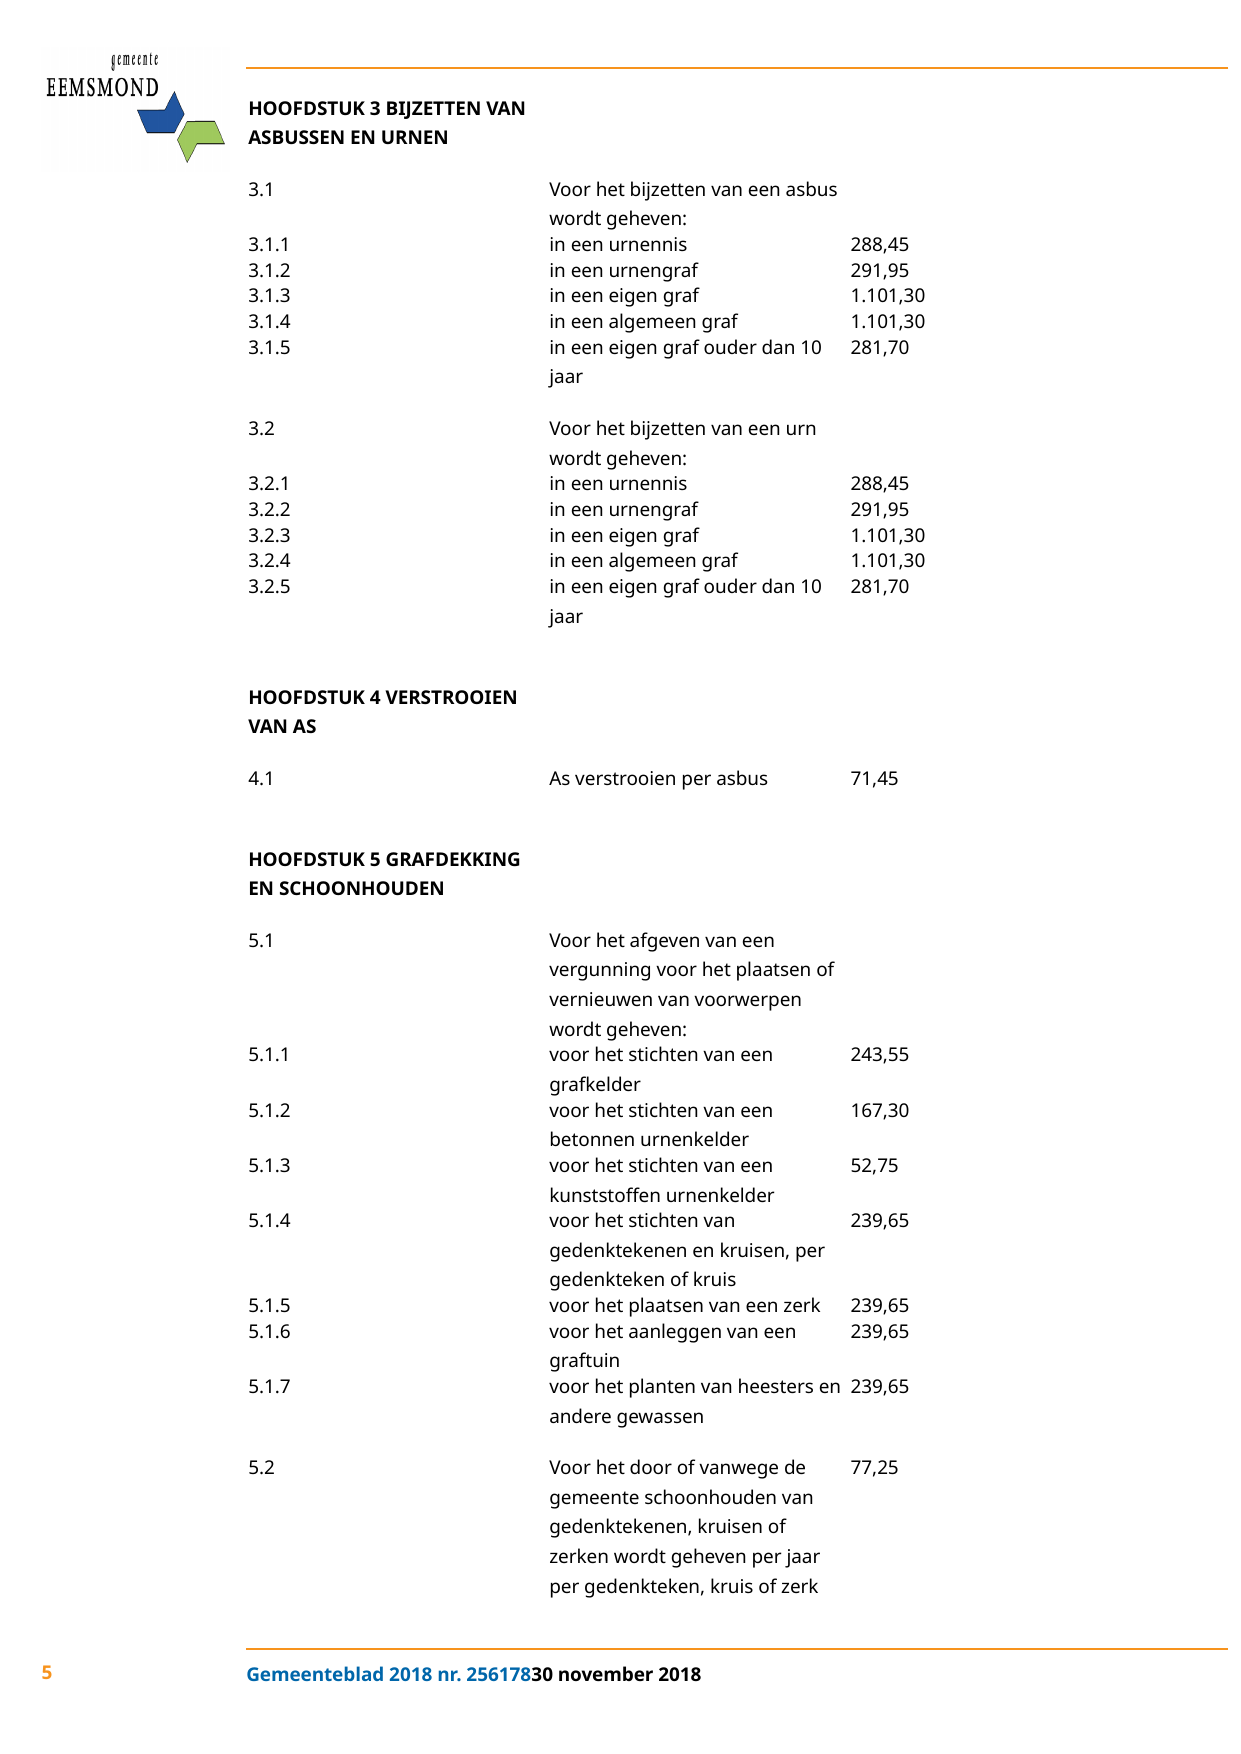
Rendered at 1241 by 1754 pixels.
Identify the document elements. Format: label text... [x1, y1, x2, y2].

table_cell [850, 415, 1152, 470]
table_cell in een eigen graf ouder dan 10 jaar [549, 334, 850, 389]
table_cell [248, 150, 549, 176]
table_cell [248, 791, 549, 816]
table_cell 3.2 [248, 415, 549, 470]
table_cell 5.1.2 [248, 1097, 549, 1152]
table_cell in een urnennis [549, 231, 850, 257]
table_cell [549, 1429, 850, 1454]
table_cell 3.1.1 [248, 231, 549, 257]
table_cell in een eigen graf ouder dan 10 jaar [549, 573, 850, 629]
table_cell 5.1.6 [248, 1318, 549, 1373]
table_cell [549, 389, 850, 415]
table_cell 239,65 [850, 1318, 1152, 1373]
table_cell Voor het afgeven van een vergunning voor het plaatsen of vernieuwen van voorwerpen wordt geheven: [549, 927, 850, 1042]
table_cell 291,95 [850, 496, 1152, 522]
table_cell [549, 901, 850, 927]
table_cell 239,65 [850, 1374, 1152, 1429]
table_cell Voor het bijzetten van een urn wordt geheven: [549, 415, 850, 470]
table_cell [248, 901, 549, 927]
table_cell voor het plaatsen van een zerk [549, 1293, 850, 1318]
table_cell 52,75 [850, 1152, 1152, 1207]
table_cell 5.1.3 [248, 1152, 549, 1207]
table_cell 1.101,30 [850, 548, 1152, 573]
table_cell voor het stichten van een kunststoffen urnenkelder [549, 1152, 850, 1207]
table_cell 3.2.2 [248, 496, 549, 522]
table_cell 1.101,30 [850, 308, 1152, 334]
picture [41, 47, 231, 172]
table_cell 71,45 [850, 765, 1152, 791]
table_cell 239,65 [850, 1293, 1152, 1318]
table_cell 3.1.2 [248, 257, 549, 283]
table_cell [248, 1429, 549, 1454]
table_cell 281,70 [850, 334, 1152, 389]
table_cell voor het stichten van gedenktekenen en kruisen, per gedenkteken of kruis [549, 1208, 850, 1292]
table_cell voor het stichten van een grafkelder [549, 1042, 850, 1097]
table_cell 288,45 [850, 470, 1152, 496]
table_cell 288,45 [850, 231, 1152, 257]
table_cell 1.101,30 [850, 283, 1152, 308]
table_cell 5.1 [248, 927, 549, 1042]
table_cell [850, 927, 1152, 1042]
table_cell [850, 150, 1152, 176]
table_cell 5.1.5 [248, 1293, 549, 1318]
table_cell 5.2 [248, 1455, 549, 1598]
table_cell 281,70 [850, 573, 1152, 629]
table_cell in een eigen graf [549, 522, 850, 548]
table_cell 3.2.3 [248, 522, 549, 548]
table_cell voor het aanleggen van een graftuin [549, 1318, 850, 1373]
table_cell 5.1.1 [248, 1042, 549, 1097]
table_cell in een urnengraf [549, 496, 850, 522]
table_cell [850, 176, 1152, 231]
table_cell As verstrooien per asbus [549, 765, 850, 791]
table_cell 3.2.1 [248, 470, 549, 496]
table_cell in een algemeen graf [549, 548, 850, 573]
table_cell [549, 150, 850, 176]
table_cell in een urnennis [549, 470, 850, 496]
table_cell 5.1.4 [248, 1208, 549, 1292]
table_cell 243,55 [850, 1042, 1152, 1097]
table_cell [850, 1429, 1152, 1454]
table_cell [248, 389, 549, 415]
table_cell [248, 739, 549, 765]
table_cell [549, 739, 850, 765]
table_cell 3.1 [248, 176, 549, 231]
table_cell [850, 901, 1152, 927]
table_cell HOOFDSTUK 3 BIJZETTEN VAN ASBUSSEN EN URNEN [248, 95, 549, 150]
table_cell HOOFDSTUK 4 VERSTROOIEN VAN AS [248, 654, 549, 739]
table_cell [850, 389, 1152, 415]
table_cell in een urnengraf [549, 257, 850, 283]
table_cell 3.1.4 [248, 308, 549, 334]
table_cell 5.1.7 [248, 1374, 549, 1429]
table_cell 3.1.5 [248, 334, 549, 389]
table_cell 1.101,30 [850, 522, 1152, 548]
table_cell 3.2.5 [248, 573, 549, 629]
table_cell in een eigen graf [549, 283, 850, 308]
table_cell voor het stichten van een betonnen urnenkelder [549, 1097, 850, 1152]
table_cell voor het planten van heesters en andere gewassen [549, 1374, 850, 1429]
table_cell 167,30 [850, 1097, 1152, 1152]
table_cell 3.1.3 [248, 283, 549, 308]
table_cell [850, 739, 1152, 765]
table_cell Voor het door of vanwege de gemeente schoonhouden van gedenktekenen, kruisen of zerken wordt geheven per jaar per gedenkteken, kruis of zerk [549, 1455, 850, 1598]
table_cell 291,95 [850, 257, 1152, 283]
table_cell 77,25 [850, 1455, 1152, 1598]
table_cell Voor het bijzetten van een asbus wordt geheven: [549, 176, 850, 231]
table_cell [248, 629, 549, 654]
table_cell 239,65 [850, 1208, 1152, 1292]
table_cell in een algemeen graf [549, 308, 850, 334]
table_cell 4.1 [248, 765, 549, 791]
table_cell HOOFDSTUK 5 GRAFDEKKING EN SCHOONHOUDEN [248, 816, 549, 901]
table_cell 3.2.4 [248, 548, 549, 573]
